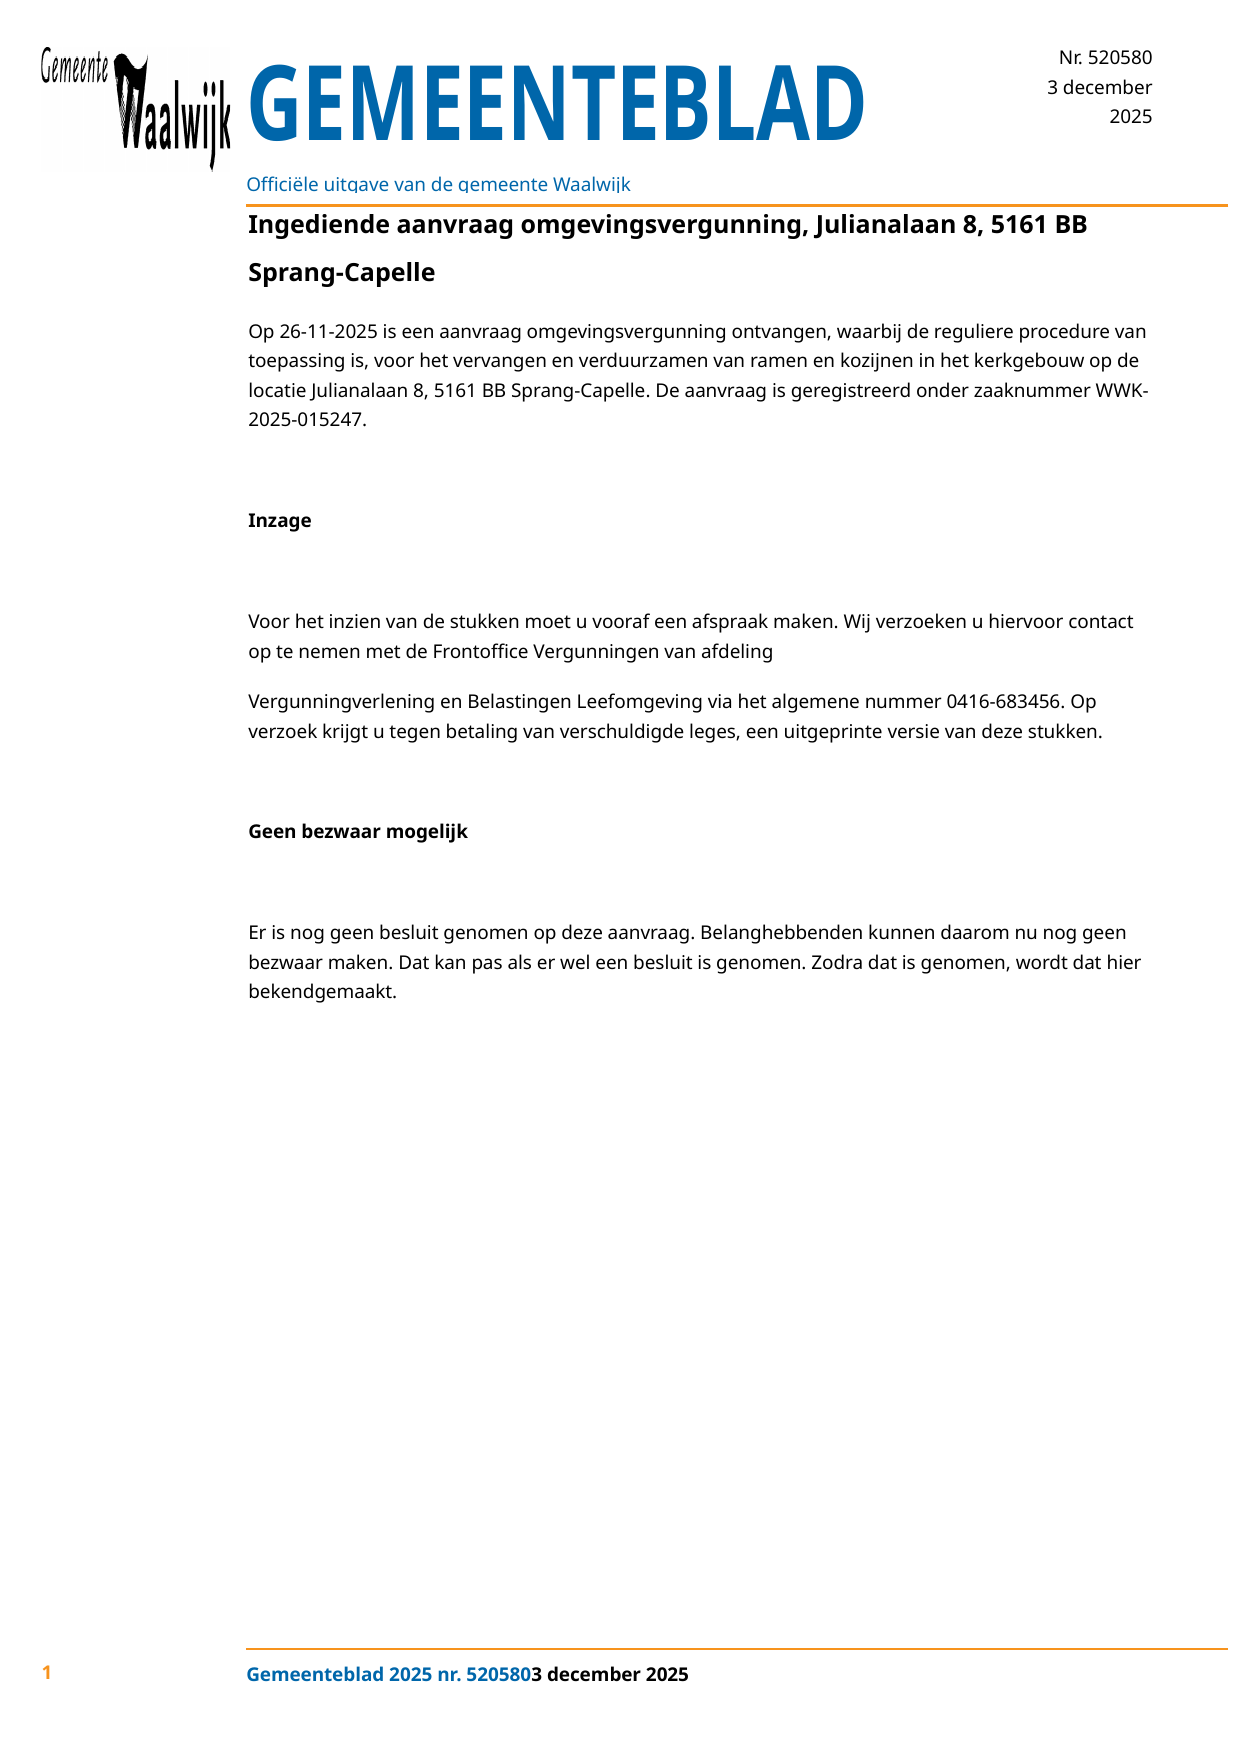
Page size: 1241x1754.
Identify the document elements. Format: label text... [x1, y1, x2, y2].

text Inzage [248, 507, 1152, 533]
text Voor het inzien van de stukken moet u vooraf een afspraak maken. Wij verzoeken u hiervoor contact op te nemen met de Frontoffice Vergunningen van afdeling [248, 608, 1152, 664]
text Op 26-11-2025 is een aanvraag omgevingsvergunning ontvangen, waarbij de reguliere procedure van toepassing is, voor het vervangen en verduurzamen van ramen en kozijnen in het kerkgebouw op de locatie Julianalaan 8, 5161 BB Sprang-Capelle. De aanvraag is geregistreerd onder zaaknummer WWK-2025-015247. [248, 318, 1152, 432]
text Er is nog geen besluit genomen op deze aanvraag. Belanghebbenden kunnen daarom nu nog geen bezwaar maken. Dat kan pas als er wel een besluit is genomen. Zodra dat is genomen, wordt dat hier bekendgemaakt. [248, 919, 1152, 1004]
text Ingediende aanvraag omgevingsvergunning, Julianalaan 8, 5161 BB Sprang-Capelle [248, 207, 1152, 288]
picture [41, 47, 231, 172]
text Vergunningverlening en Belastingen Leefomgeving via het algemene nummer 0416-683456. Op verzoek krijgt u tegen betaling van verschuldigde leges, een uitgeprinte versie van deze stukken. [248, 688, 1152, 744]
text Geen bezwaar mogelijk [248, 819, 1152, 844]
